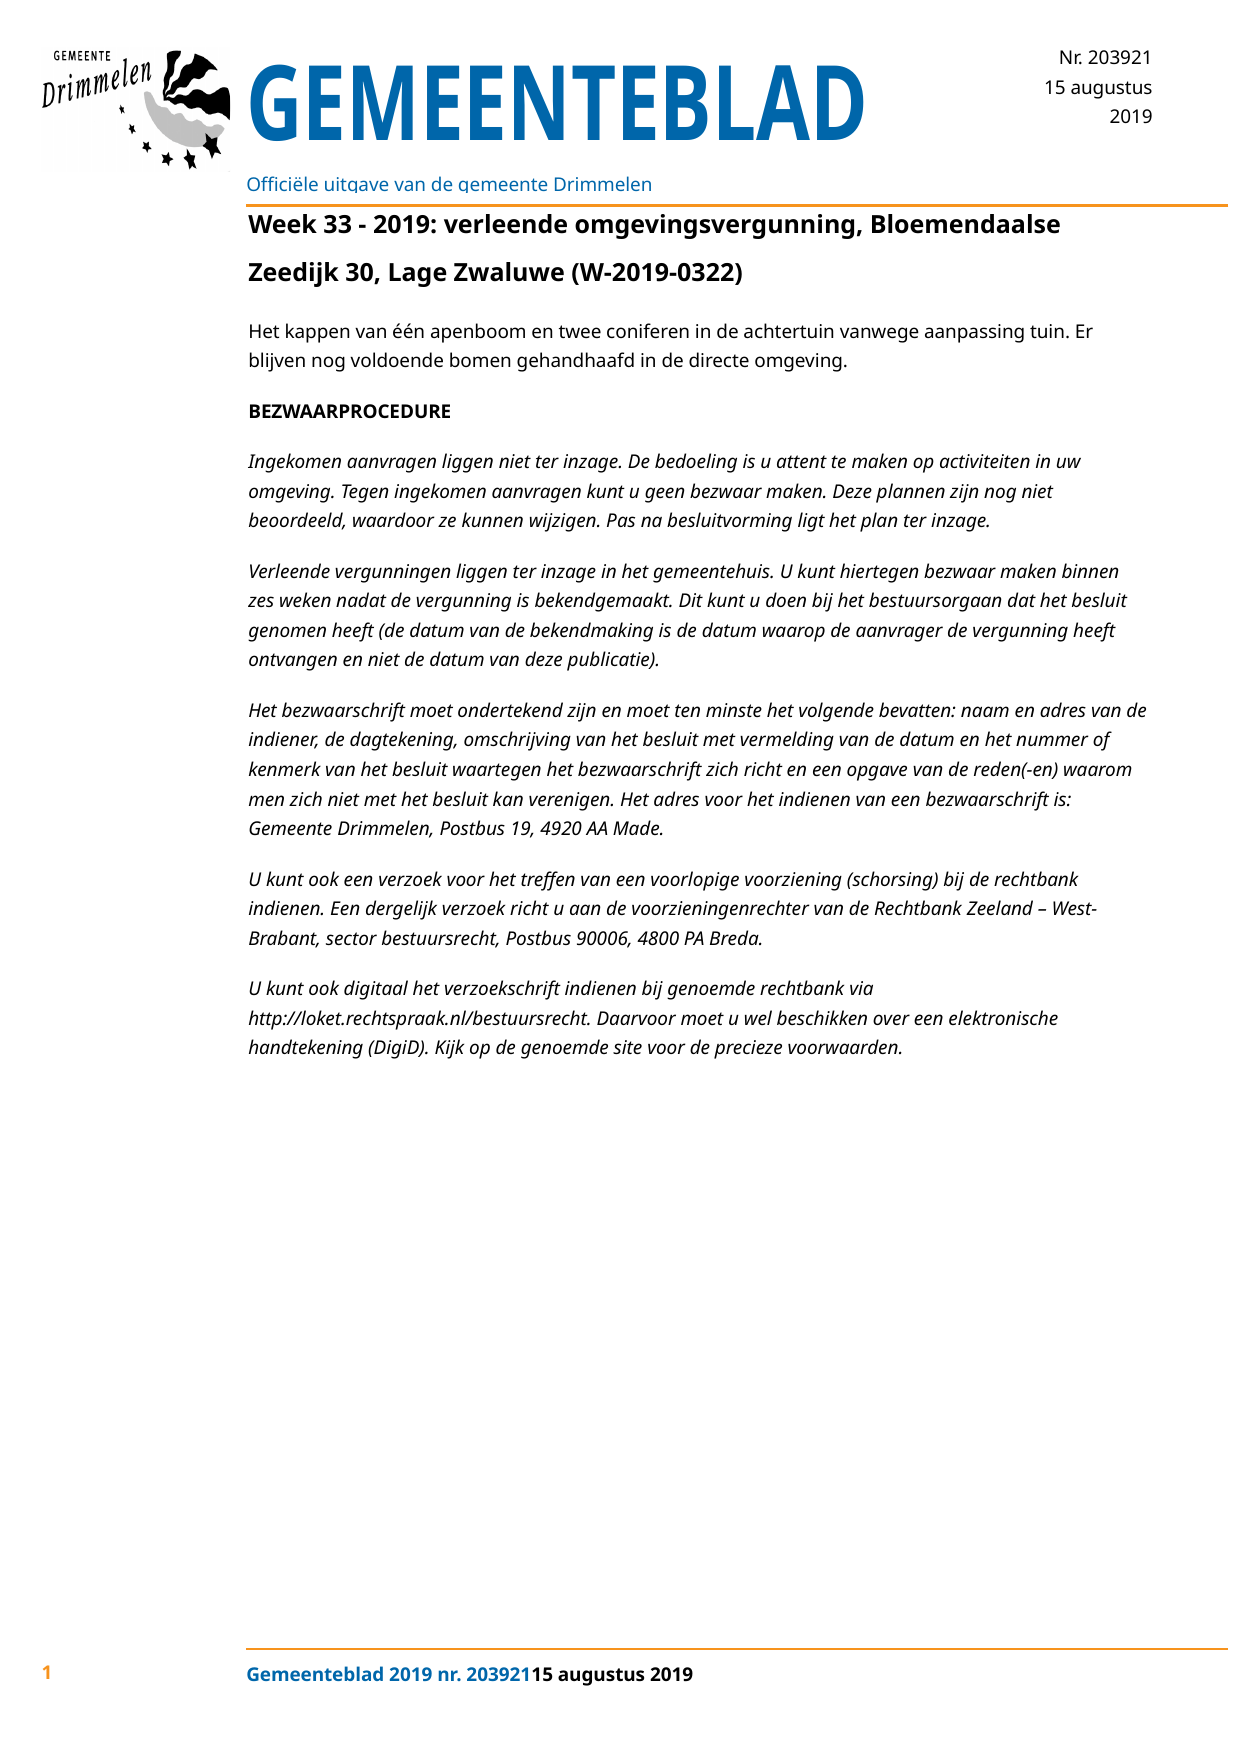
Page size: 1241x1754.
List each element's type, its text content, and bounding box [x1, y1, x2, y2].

text Het bezwaarschrift moet ondertekend zijn en moet ten minste het volgende bevatten: naam en adres van de indiener, de dagtekening, omschrijving van het besluit met vermelding van de datum en het nummer of kenmerk van het besluit waartegen het bezwaarschrift zich richt en een opgave van de reden(-en) waarom men zich niet met het besluit kan verenigen. Het adres voor het indienen van een bezwaarschrift is: Gemeente Drimmelen, Postbus 19, 4920 AA Made. [248, 697, 1152, 841]
picture [41, 47, 231, 172]
text U kunt ook digitaal het verzoekschrift indienen bij genoemde rechtbank via http://loket.rechtspraak.nl/bestuursrecht. Daarvoor moet u wel beschikken over een elektronische handtekening (DigiD). Kijk op de genoemde site voor de precieze voorwaarden. [248, 975, 1152, 1060]
text Week 33 - 2019: verleende omgevingsvergunning, Bloemendaalse Zeedijk 30, Lage Zwaluwe (W-2019-0322) [248, 207, 1152, 288]
text Verleende vergunningen liggen ter inzage in het gemeentehuis. U kunt hiertegen bezwaar maken binnen zes weken nadat de vergunning is bekendgemaakt. Dit kunt u doen bij het bestuursorgaan dat het besluit genomen heeft (de datum van de bekendmaking is de datum waarop de aanvrager de vergunning heeft ontvangen en niet de datum van deze publicatie). [248, 558, 1152, 672]
text U kunt ook een verzoek voor het treffen van een voorlopige voorziening (schorsing) bij de rechtbank indienen. Een dergelijk verzoek richt u aan de voorzieningenrechter van de Rechtbank Zeeland – West-Brabant, sector bestuursrecht, Postbus 90006, 4800 PA Breda. [248, 866, 1152, 951]
text BEZWAARPROCEDURE [248, 398, 1152, 424]
text Ingekomen aanvragen liggen niet ter inzage. De bedoeling is u attent te maken op activiteiten in uw omgeving. Tegen ingekomen aanvragen kunt u geen bezwaar maken. Deze plannen zijn nog niet beoordeeld, waardoor ze kunnen wijzigen. Pas na besluitvorming ligt het plan ter inzage. [248, 448, 1152, 533]
text Het kappen van één apenboom en twee coniferen in de achtertuin vanwege aanpassing tuin. Er blijven nog voldoende bomen gehandhaafd in de directe omgeving. [248, 318, 1152, 373]
